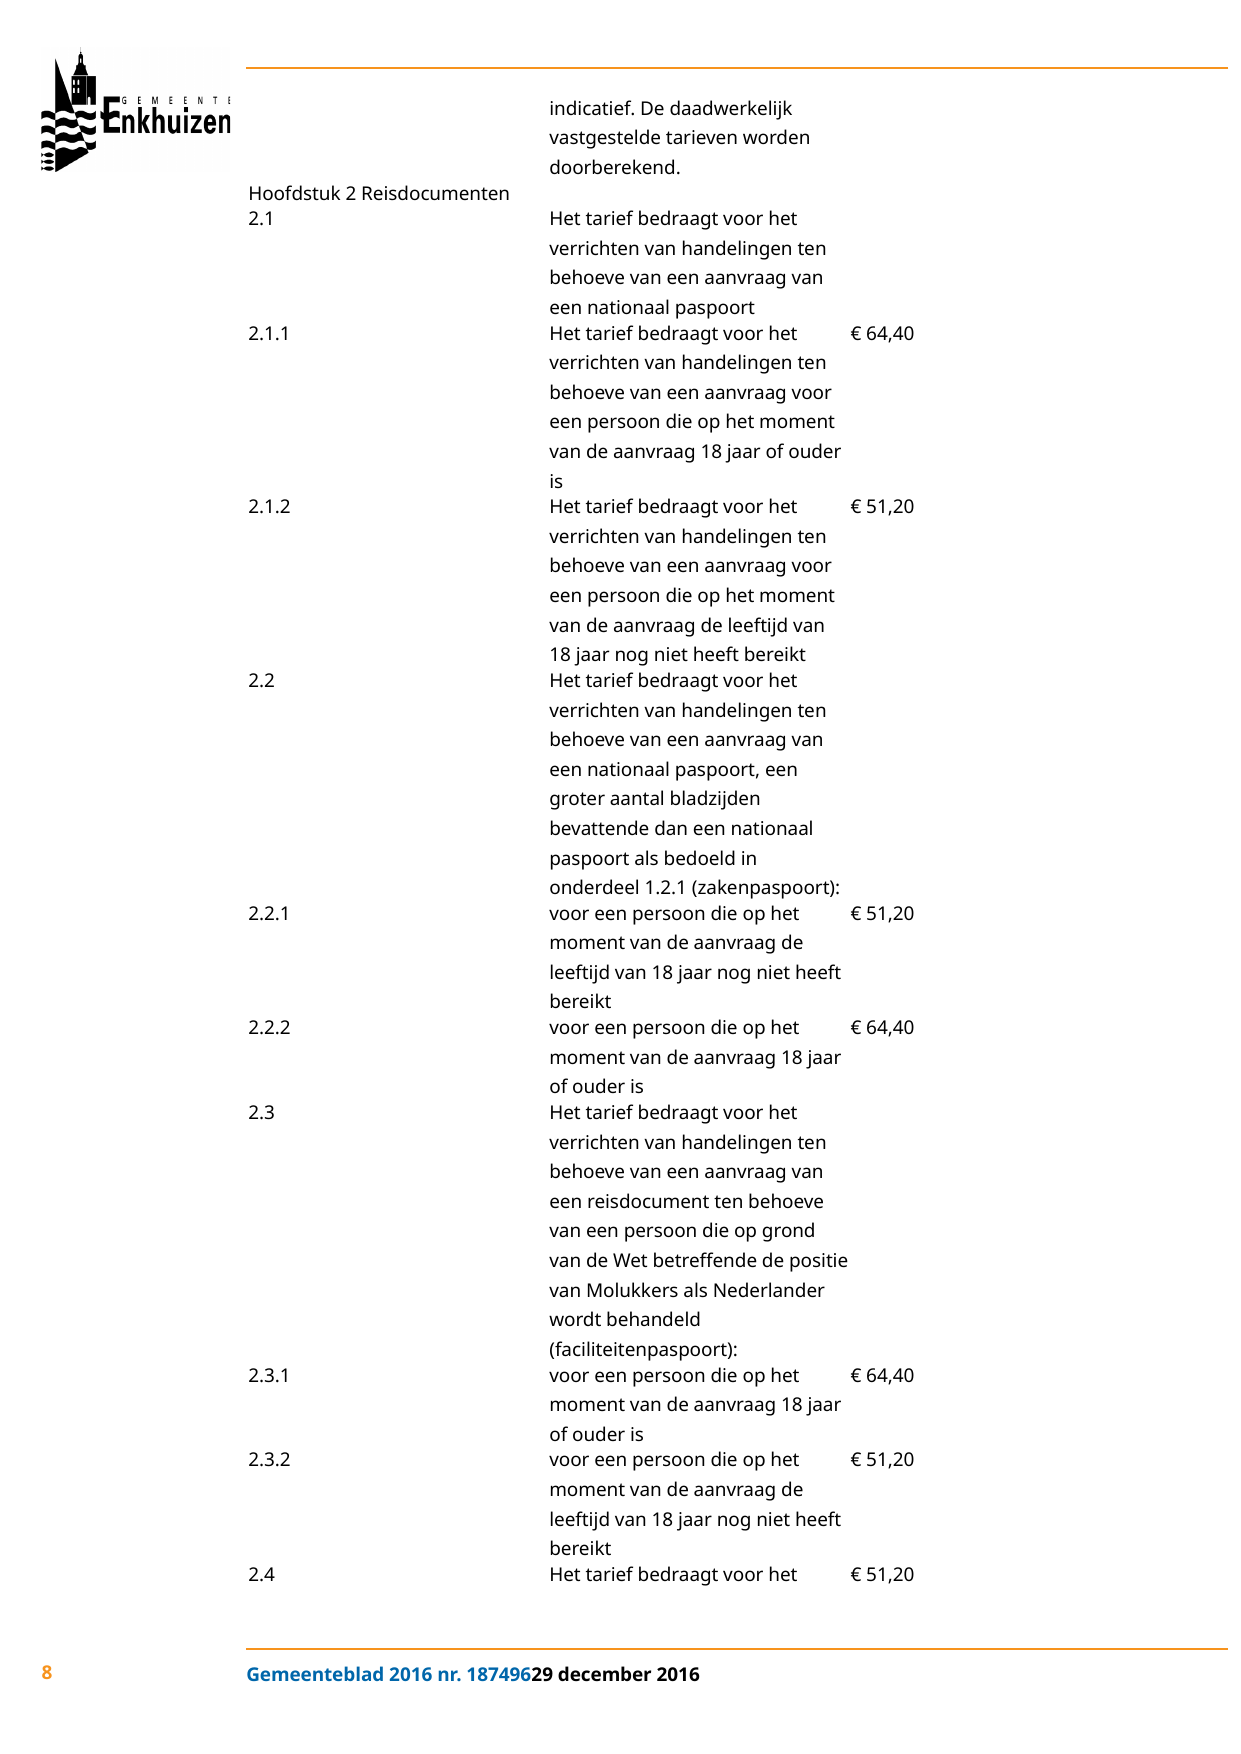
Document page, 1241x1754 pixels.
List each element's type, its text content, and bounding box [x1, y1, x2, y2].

table_cell Het tarief bedraagt voor het verrichten van handelingen ten behoeve van een aanvraag van een nationaal paspoort [549, 205, 850, 320]
table_cell 2.4 [248, 1561, 549, 1587]
picture [41, 47, 231, 172]
table_cell indicatief. De daadwerkelijk vastgestelde tarieven worden doorberekend. [549, 95, 850, 180]
table_cell € 51,20 [850, 1561, 1152, 1587]
table_cell [850, 205, 1152, 320]
table_cell [850, 95, 1152, 180]
table_cell Het tarief bedraagt voor het verrichten van handelingen ten behoeve van een aanvraag voor een persoon die op het moment van de aanvraag 18 jaar of ouder is [549, 320, 850, 493]
table_cell € 51,20 [850, 900, 1152, 1014]
table_cell [248, 95, 549, 180]
table_cell € 64,40 [850, 1362, 1152, 1447]
table_cell 2.2.2 [248, 1015, 549, 1099]
table_cell € 64,40 [850, 1015, 1152, 1099]
table_cell voor een persoon die op het moment van de aanvraag de leeftijd van 18 jaar nog niet heeft bereikt [549, 900, 850, 1014]
table_cell 2.1.1 [248, 320, 549, 493]
table_cell 2.3.1 [248, 1362, 549, 1447]
table_cell 2.3 [248, 1099, 549, 1362]
table_cell Het tarief bedraagt voor het verrichten van handelingen ten behoeve van een aanvraag voor een persoon die op het moment van de aanvraag de leeftijd van 18 jaar nog niet heeft bereikt [549, 494, 850, 667]
table_cell [850, 1099, 1152, 1362]
table_cell Hoofdstuk 2 Reisdocumenten [248, 180, 549, 205]
table_cell € 64,40 [850, 320, 1152, 493]
table_cell voor een persoon die op het moment van de aanvraag 18 jaar of ouder is [549, 1015, 850, 1099]
table_cell [850, 667, 1152, 900]
table_cell Het tarief bedraagt voor het verrichten van handelingen ten behoeve van een aanvraag van een nationaal paspoort, een groter aantal bladzijden bevattende dan een nationaal paspoort als bedoeld in onderdeel 1.2.1 (zakenpaspoort): [549, 667, 850, 900]
table_cell Het tarief bedraagt voor het verrichten van handelingen ten behoeve van een aanvraag van een reisdocument ten behoeve van een persoon die op grond van de Wet betreffende de positie van Molukkers als Nederlander wordt behandeld (faciliteitenpaspoort): [549, 1099, 850, 1362]
table_cell voor een persoon die op het moment van de aanvraag de leeftijd van 18 jaar nog niet heeft bereikt [549, 1447, 850, 1561]
table_cell 2.1 [248, 205, 549, 320]
table_cell € 51,20 [850, 494, 1152, 667]
table_cell 2.1.2 [248, 494, 549, 667]
table_cell Het tarief bedraagt voor het [549, 1561, 850, 1587]
table_cell € 51,20 [850, 1447, 1152, 1561]
table_cell 2.3.2 [248, 1447, 549, 1561]
table_cell voor een persoon die op het moment van de aanvraag 18 jaar of ouder is [549, 1362, 850, 1447]
table_cell 2.2 [248, 667, 549, 900]
table_cell 2.2.1 [248, 900, 549, 1014]
